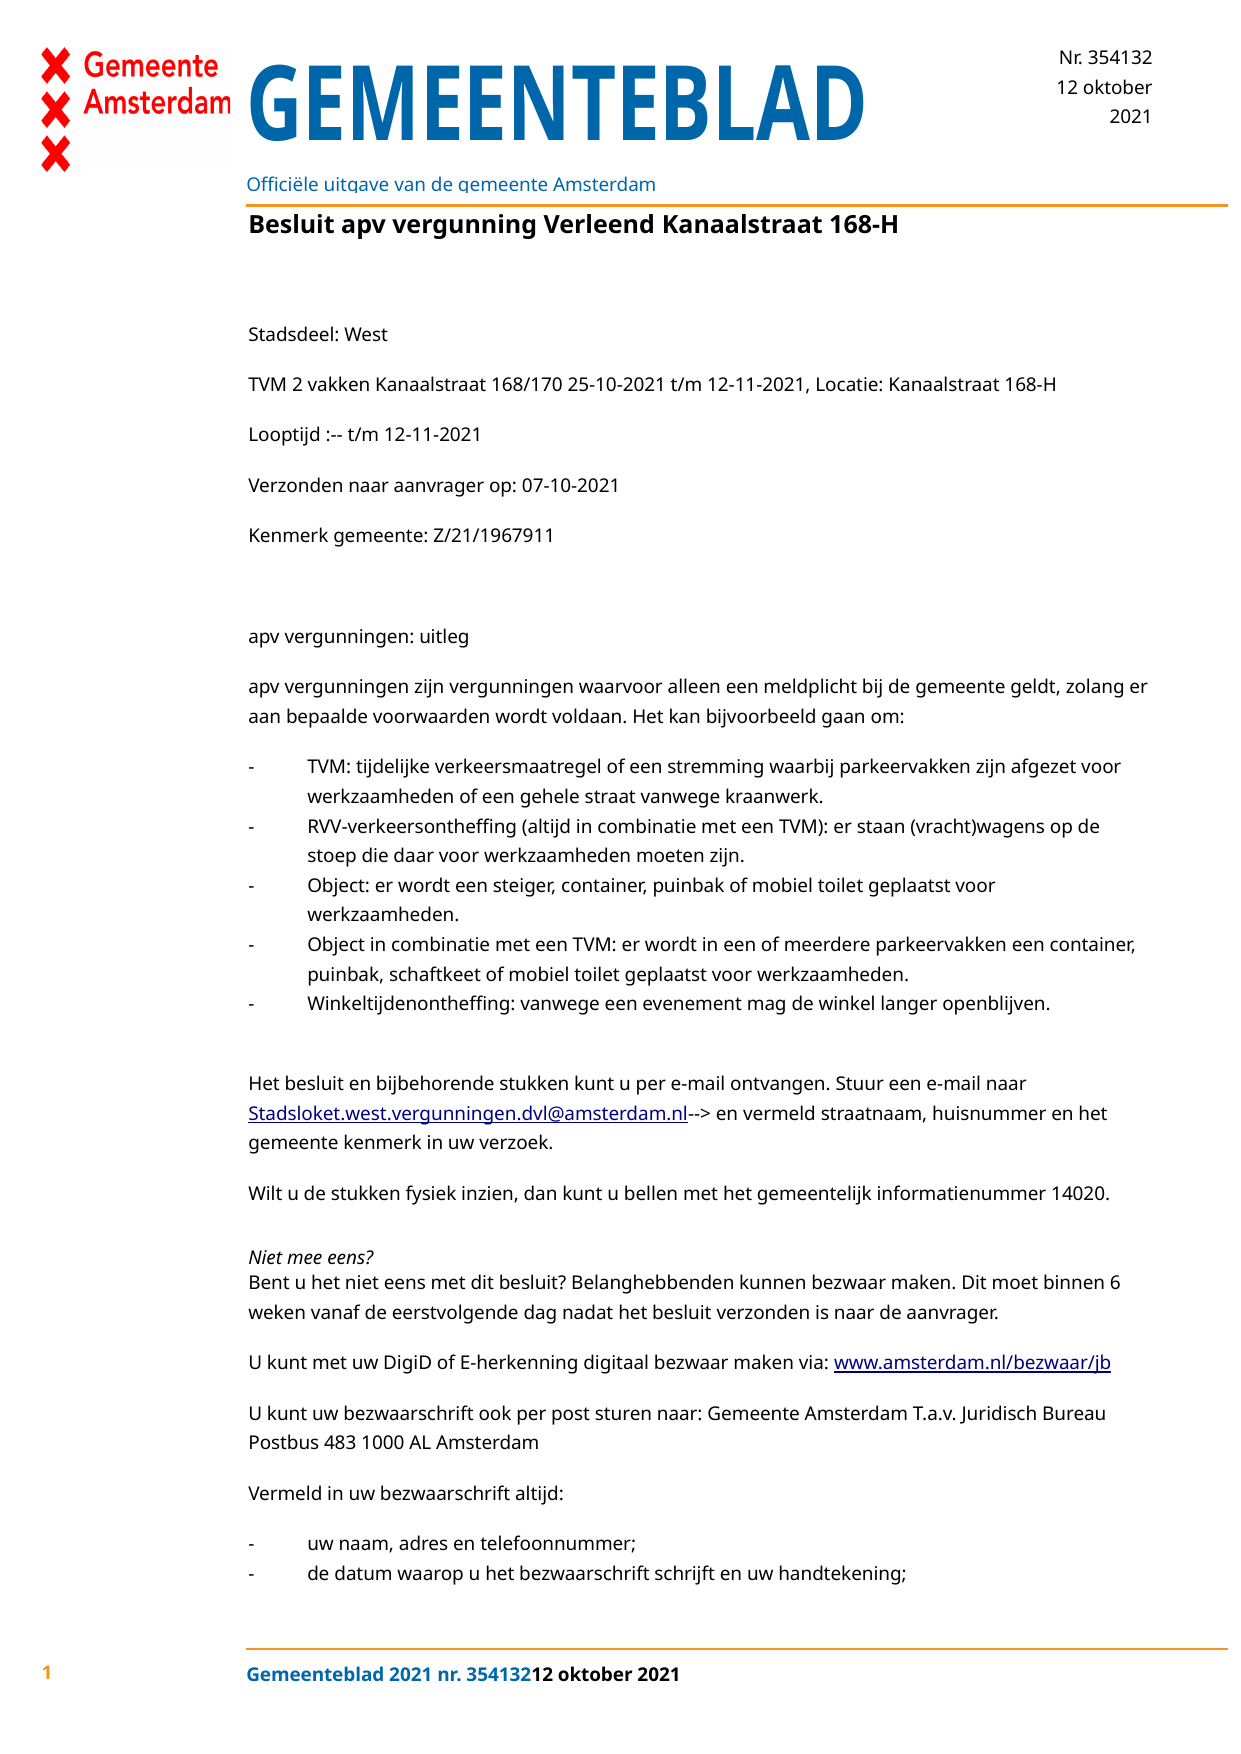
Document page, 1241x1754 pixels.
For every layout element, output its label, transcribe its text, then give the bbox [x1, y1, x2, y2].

list Object: er wordt een steiger, container, puinbak of mobiel toilet geplaatst voor werkzaamheden. [248, 872, 1152, 927]
text apv vergunningen: uitleg [248, 623, 1152, 649]
text Wilt u de stukken fysiek inzien, dan kunt u bellen met het gemeentelijk informatienummer 14020. [248, 1180, 1152, 1206]
list de datum waarop u het bezwaarschrift schrijft en uw handtekening; [248, 1560, 1152, 1586]
text Besluit apv vergunning Verleend Kanaalstraat 168-H [248, 207, 1152, 241]
text Het besluit en bijbehorende stukken kunt u per e-mail ontvangen. Stuur een e-mail naar Stadsloket.west.vergunningen.dvl@amsterdam.nl--> en vermeld straatnaam, huisnummer en het gemeente kenmerk in uw verzoek. [248, 1070, 1152, 1155]
text Niet mee eens? [248, 1244, 1152, 1269]
text Bent u het niet eens met dit besluit? Belanghebbenden kunnen bezwaar maken. Dit moet binnen 6 weken vanaf de eerstvolgende dag nadat het besluit verzonden is naar de aanvrager. [248, 1269, 1152, 1325]
text Looptijd :-- t/m 12-11-2021 [248, 422, 1152, 447]
list uw naam, adres en telefoonnummer; [248, 1530, 1152, 1556]
list RVV-verkeersontheffing (altijd in combinatie met een TVM): er staan (vracht)wagens op de stoep die daar voor werkzaamheden moeten zijn. [248, 813, 1152, 868]
text Stadsdeel: West [248, 321, 1152, 346]
list Object in combinatie met een TVM: er wordt in een of meerdere parkeervakken een container, puinbak, schaftkeet of mobiel toilet geplaatst voor werkzaamheden. [248, 931, 1152, 986]
text TVM 2 vakken Kanaalstraat 168/170 25-10-2021 t/m 12-11-2021, Locatie: Kanaalstraat 168-H [248, 371, 1152, 397]
list Winkeltijdenontheffing: vanwege een evenement mag de winkel langer openblijven. [248, 990, 1152, 1016]
text apv vergunningen zijn vergunningen waarvoor alleen een meldplicht bij de gemeente geldt, zolang er aan bepaalde voorwaarden wordt voldaan. Het kan bijvoorbeeld gaan om: [248, 674, 1152, 729]
list TVM: tijdelijke verkeersmaatregel of een stremming waarbij parkeervakken zijn afgezet voor werkzaamheden of een gehele straat vanwege kraanwerk. [248, 754, 1152, 809]
text U kunt uw bezwaarschrift ook per post sturen naar: Gemeente Amsterdam T.a.v. Juridisch Bureau Postbus 483 1000 AL Amsterdam [248, 1400, 1152, 1455]
text Kenmerk gemeente: Z/21/1967911 [248, 522, 1152, 548]
text Verzonden naar aanvrager op: 07-10-2021 [248, 472, 1152, 498]
picture [41, 47, 231, 172]
text U kunt met uw DigiD of E-herkenning digitaal bezwaar maken via: www.amsterdam.nl/bezwaar/jb [248, 1349, 1152, 1375]
text Vermeld in uw bezwaarschrift altijd: [248, 1480, 1152, 1506]
